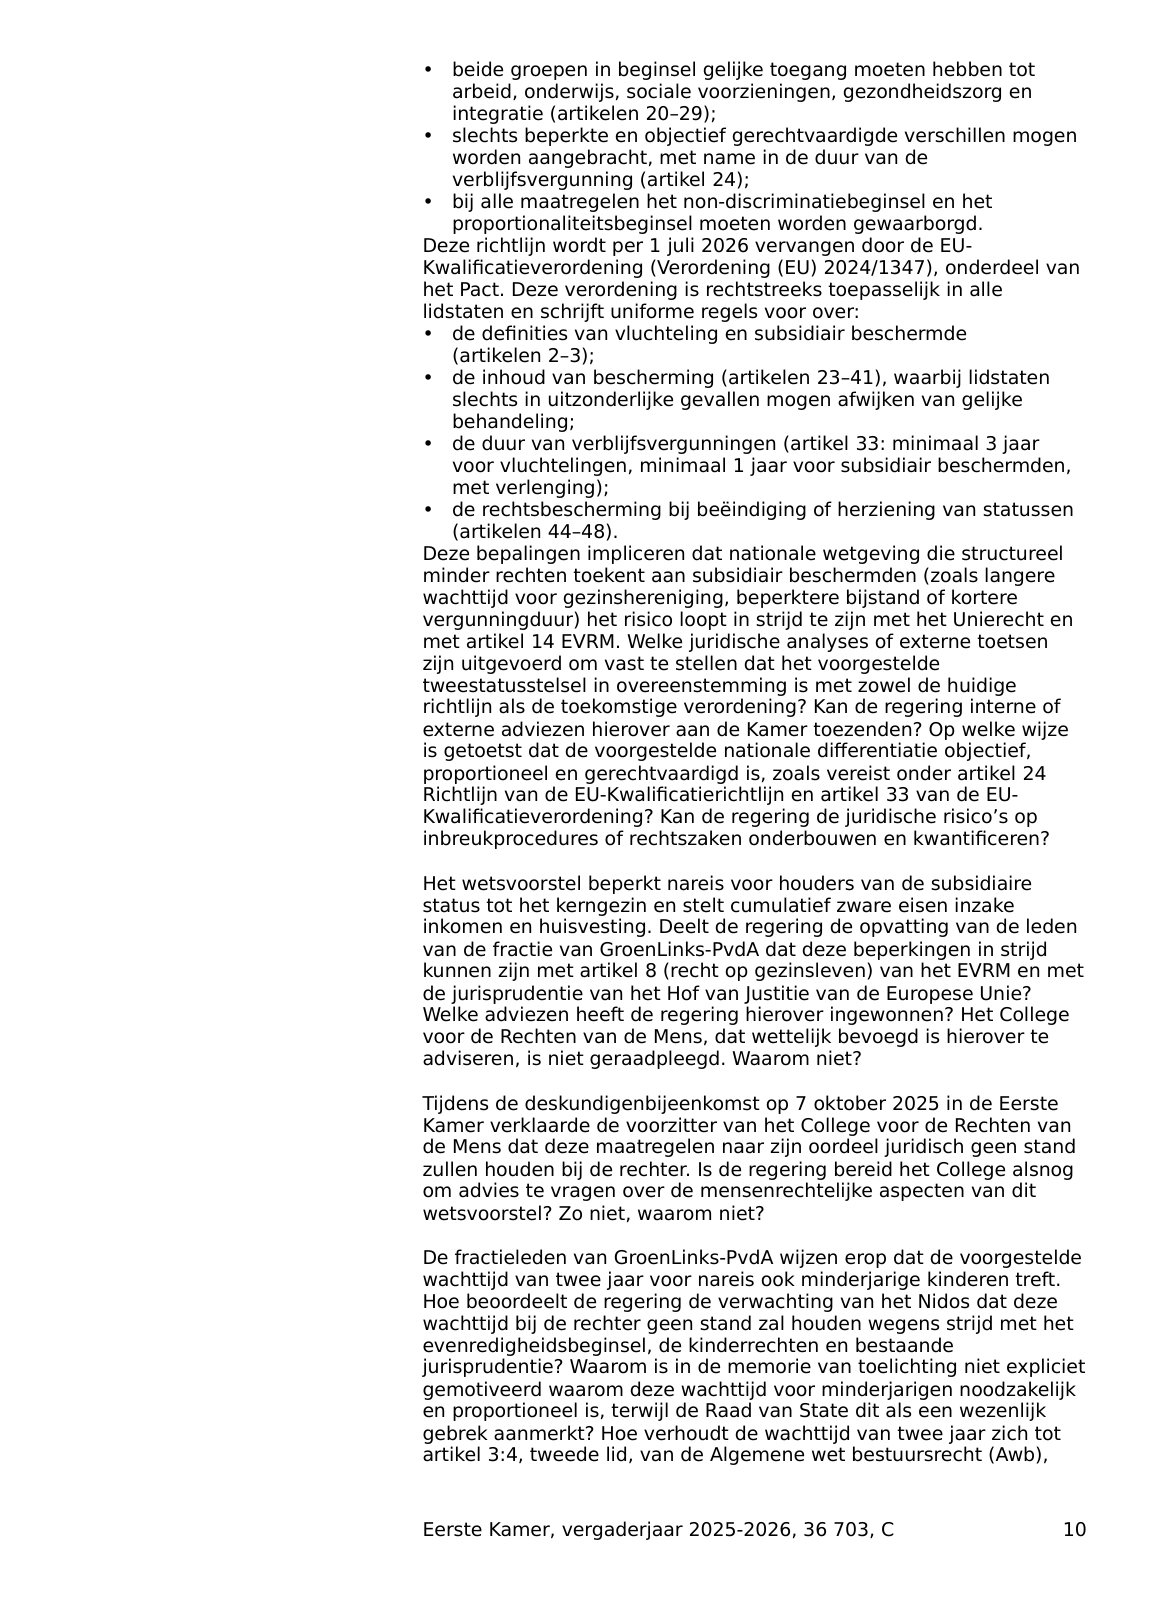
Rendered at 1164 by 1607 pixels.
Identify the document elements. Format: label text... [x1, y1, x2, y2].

text Tijdens de deskundigenbijeenkomst op 7 oktober 2025 in de Eerste Kamer verklaarde de voorzitter van het College voor de Rechten van de Mens dat deze maatregelen naar zijn oordeel juridisch geen stand zullen houden bij de rechter. Is de regering bereid het College alsnog om advies te vragen over de mensenrechtelijke aspecten van dit wetsvoorstel? Zo niet, waarom niet? [422, 1092, 1087, 1224]
text • de definities van vluchteling en subsidiair beschermde (artikelen 2–3); [422, 323, 1087, 367]
text • de rechtsbescherming bij beëindiging of herziening van statussen (artikelen 44–48). [422, 499, 1087, 543]
text • de inhoud van bescherming (artikelen 23–41), waarbij lidstaten slechts in uitzonderlijke gevallen mogen afwijken van gelijke behandeling; [422, 367, 1087, 433]
text • beide groepen in beginsel gelijke toegang moeten hebben tot arbeid, onderwijs, sociale voorzieningen, gezondheidszorg en integratie (artikelen 20–29); [422, 59, 1087, 125]
text Deze bepalingen impliceren dat nationale wetgeving die structureel minder rechten toekent aan subsidiair beschermden (zoals langere wachttijd voor gezinshereniging, beperktere bijstand of kortere vergunningduur) het risico loopt in strijd te zijn met het Unierecht en met artikel 14 EVRM. Welke juridische analyses of externe toetsen zijn uitgevoerd om vast te stellen dat het voorgestelde tweestatusstelsel in overeenstemming is met zowel de huidige richtlijn als de toekomstige verordening? Kan de regering interne of externe adviezen hierover aan de Kamer toezenden? Op welke wijze is getoetst dat de voorgestelde nationale differentiatie objectief, proportioneel en gerechtvaardigd is, zoals vereist onder artikel 24 Richtlijn van de EU-Kwalificatierichtlijn en artikel 33 van de EU-Kwalificatieverordening? Kan de regering de juridische risico’s op inbreukprocedures of rechtszaken onderbouwen en kwantificeren? [422, 543, 1087, 850]
text • bij alle maatregelen het non-discriminatiebeginsel en het proportionaliteitsbeginsel moeten worden gewaarborgd. [422, 191, 1087, 235]
text • slechts beperkte en objectief gerechtvaardigde verschillen mogen worden aangebracht, met name in de duur van de verblijfsvergunning (artikel 24); [422, 125, 1087, 191]
text De fractieleden van GroenLinks-PvdA wijzen erop dat de voorgestelde wachttijd van twee jaar voor nareis ook minderjarige kinderen treft. Hoe beoordeelt de regering de verwachting van het Nidos dat deze wachttijd bij de rechter geen stand zal houden wegens strijd met het evenredigheidsbeginsel, de kinderrechten en bestaande jurisprudentie? Waarom is in de memorie van toelichting niet expliciet gemotiveerd waarom deze wachttijd voor minderjarigen noodzakelijk en proportioneel is, terwijl de Raad van State dit als een wezenlijk gebrek aanmerkt? Hoe verhoudt de wachttijd van twee jaar zich tot artikel 3:4, tweede lid, van de Algemene wet bestuursrecht (Awb), [422, 1247, 1087, 1466]
text Het wetsvoorstel beperkt nareis voor houders van de subsidiaire status tot het kerngezin en stelt cumulatief zware eisen inzake inkomen en huisvesting. Deelt de regering de opvatting van de leden van de fractie van GroenLinks-PvdA dat deze beperkingen in strijd kunnen zijn met artikel 8 (recht op gezinsleven) van het EVRM en met de jurisprudentie van het Hof van Justitie van de Europese Unie? Welke adviezen heeft de regering hierover ingewonnen? Het College voor de Rechten van de Mens, dat wettelijk bevoegd is hierover te adviseren, is niet geraadpleegd. Waarom niet? [422, 872, 1087, 1070]
text • de duur van verblijfsvergunningen (artikel 33: minimaal 3 jaar voor vluchtelingen, minimaal 1 jaar voor subsidiair beschermden, met verlenging); [422, 433, 1087, 499]
text Deze richtlijn wordt per 1 juli 2026 vervangen door de EU-Kwalificatieverordening (Verordening (EU) 2024/1347), onderdeel van het Pact. Deze verordening is rechtstreeks toepasselijk in alle lidstaten en schrijft uniforme regels voor over: [422, 235, 1087, 323]
